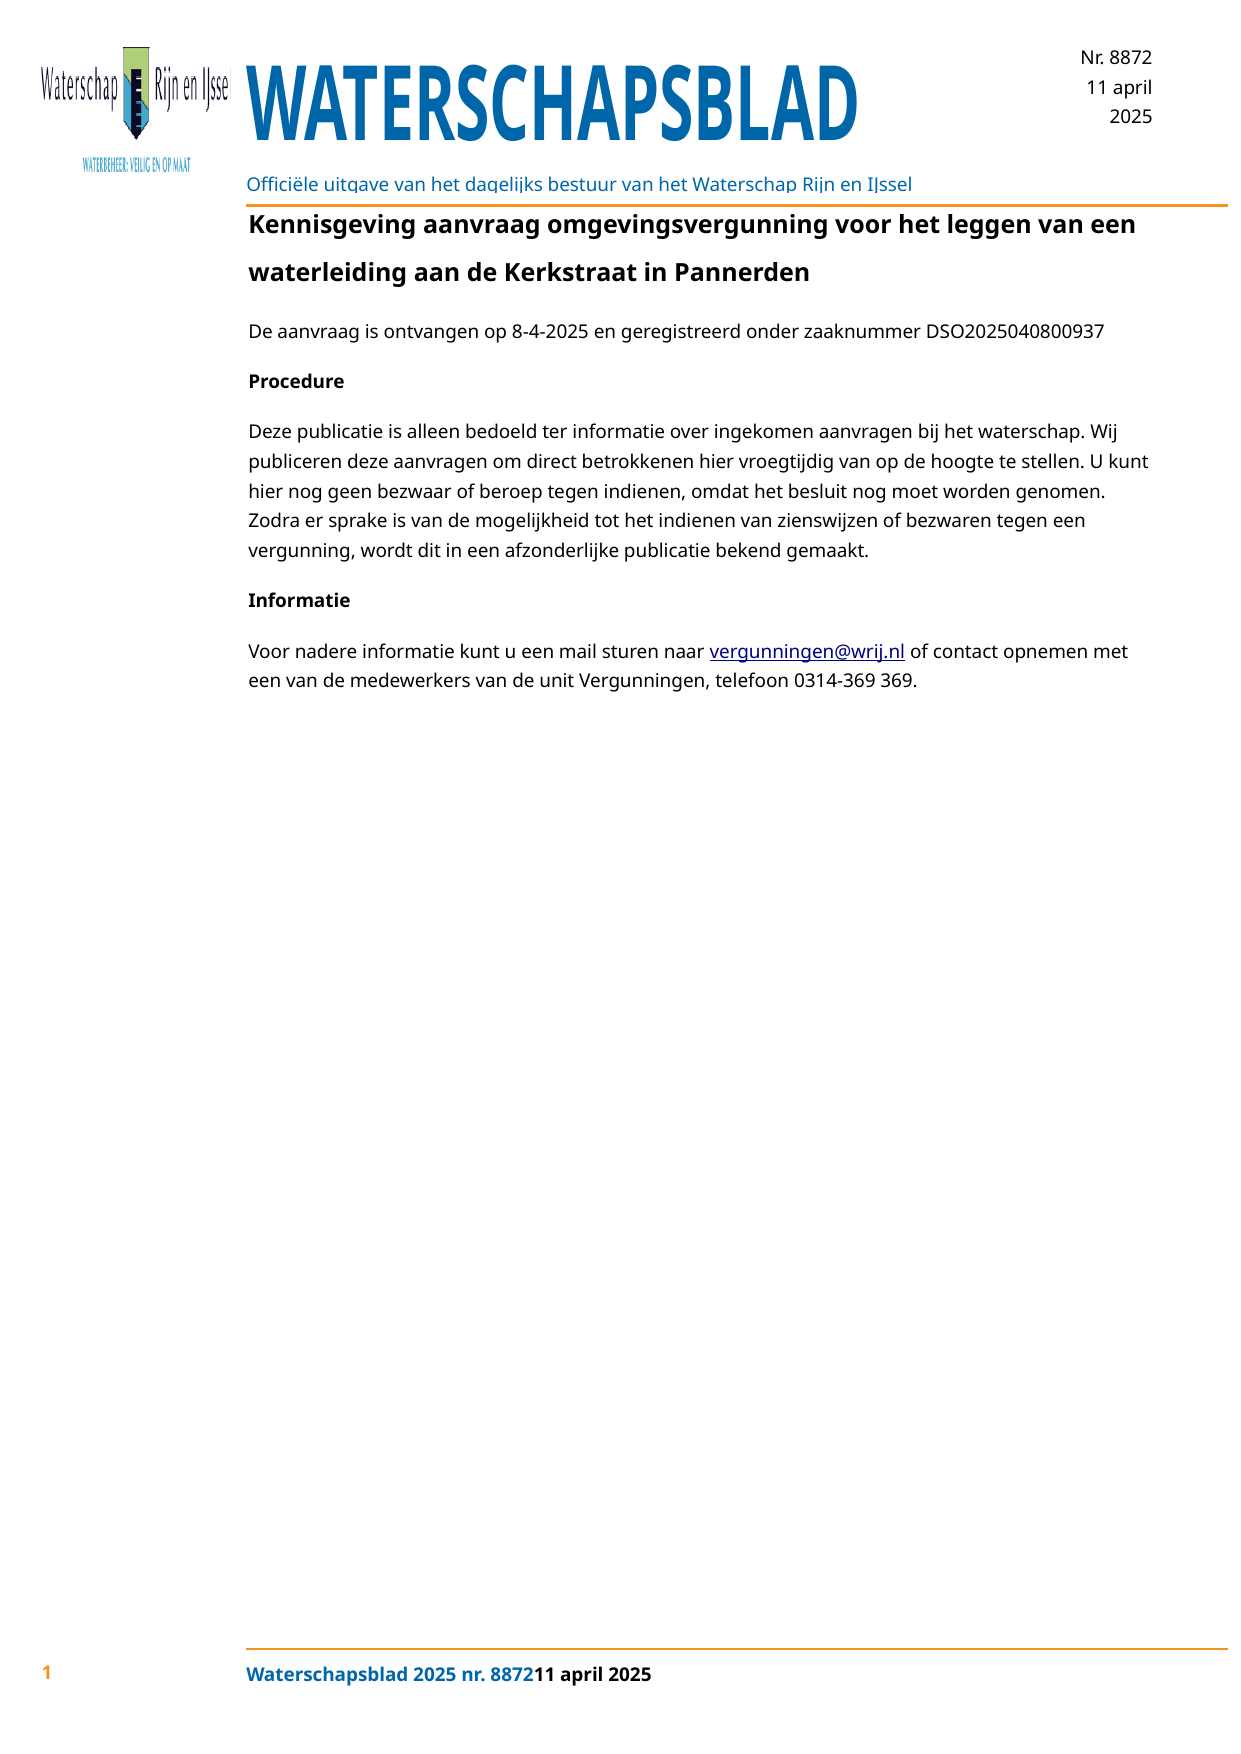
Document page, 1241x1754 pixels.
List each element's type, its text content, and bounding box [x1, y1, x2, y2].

text Kennisgeving aanvraag omgevingsvergunning voor het leggen van een waterleiding aan de Kerkstraat in Pannerden [248, 207, 1152, 288]
text Voor nadere informatie kunt u een mail sturen naar vergunningen@wrij.nl of contact opnemen met een van de medewerkers van de unit Vergunningen, telefoon 0314-369 369. [248, 638, 1152, 693]
text Informatie [248, 587, 1152, 613]
text De aanvraag is ontvangen op 8-4-2025 en geregistreerd onder zaaknummer DSO2025040800937 [248, 318, 1152, 344]
text Procedure [248, 368, 1152, 394]
text Deze publicatie is alleen bedoeld ter informatie over ingekomen aanvragen bij het waterschap. Wij publiceren deze aanvragen om direct betrokkenen hier vroegtijdig van op de hoogte te stellen. U kunt hier nog geen bezwaar of beroep tegen indienen, omdat het besluit nog moet worden genomen. Zodra er sprake is van de mogelijkheid tot het indienen van zienswijzen of bezwaren tegen een vergunning, wordt dit in een afzonderlijke publicatie bekend gemaakt. [248, 419, 1152, 563]
picture [41, 47, 231, 172]
